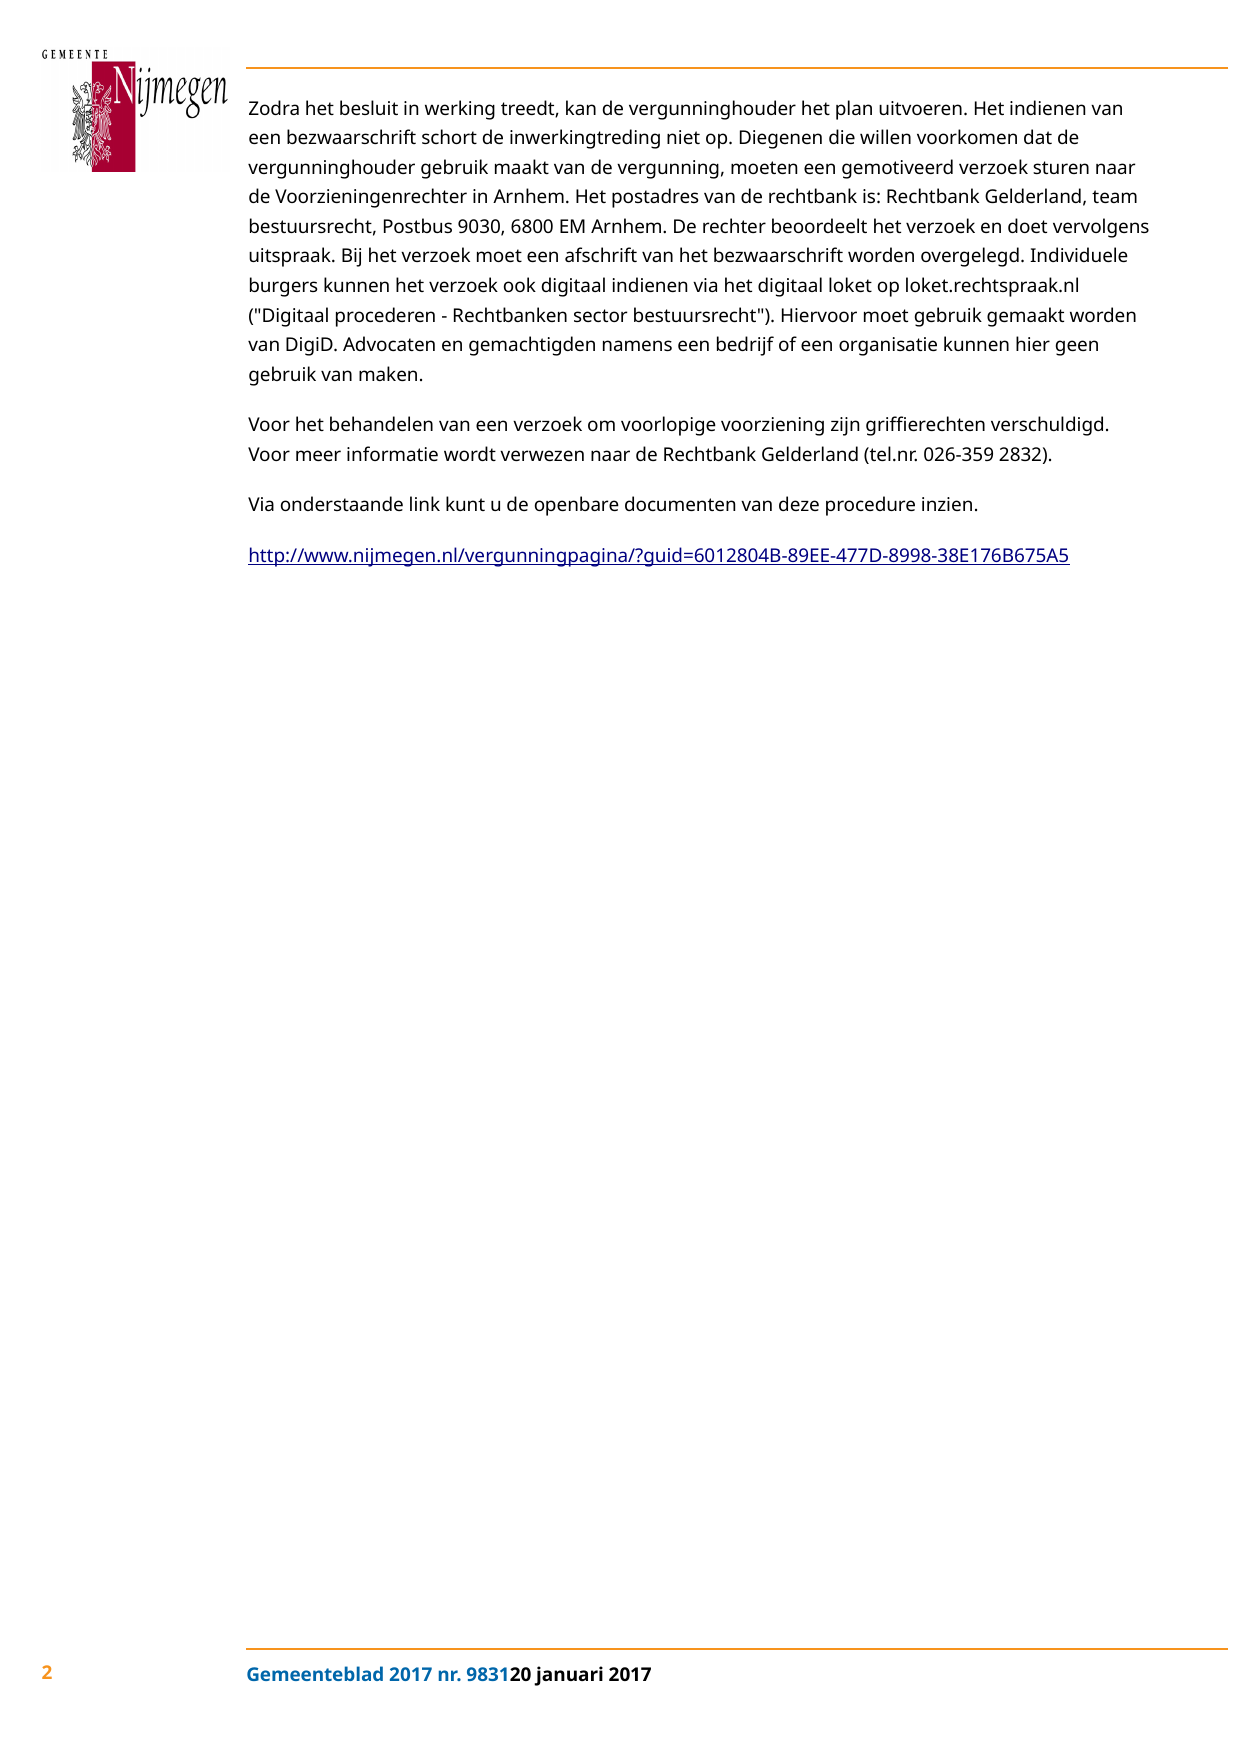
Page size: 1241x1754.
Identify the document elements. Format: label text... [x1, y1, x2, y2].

text Zodra het besluit in werking treedt, kan de vergunninghouder het plan uitvoeren. Het indienen van een bezwaarschrift schort de inwerkingtreding niet op. Diegenen die willen voorkomen dat de vergunninghouder gebruik maakt van de vergunning, moeten een gemotiveerd verzoek sturen naar de Voorzieningenrechter in Arnhem. Het postadres van de rechtbank is: Rechtbank Gelderland, team bestuursrecht, Postbus 9030, 6800 EM Arnhem. De rechter beoordeelt het verzoek en doet vervolgens uitspraak. Bij het verzoek moet een afschrift van het bezwaarschrift worden overgelegd. Individuele burgers kunnen het verzoek ook digitaal indienen via het digitaal loket op loket.rechtspraak.nl ("Digitaal procederen - Rechtbanken sector bestuursrecht"). Hiervoor moet gebruik gemaakt worden van DigiD. Advocaten en gemachtigden namens een bedrijf of een organisatie kunnen hier geen gebruik van maken. [248, 95, 1152, 387]
text http://www.nijmegen.nl/vergunningpagina/?guid=6012804B-89EE-477D-8998-38E176B675A5 [248, 542, 1152, 568]
text Via onderstaande link kunt u de openbare documenten van deze procedure inzien. [248, 491, 1152, 517]
text Voor het behandelen van een verzoek om voorlopige voorziening zijn griffierechten verschuldigd. Voor meer informatie wordt verwezen naar de Rechtbank Gelderland (tel.nr. 026-359 2832). [248, 411, 1152, 467]
picture [41, 47, 231, 172]
